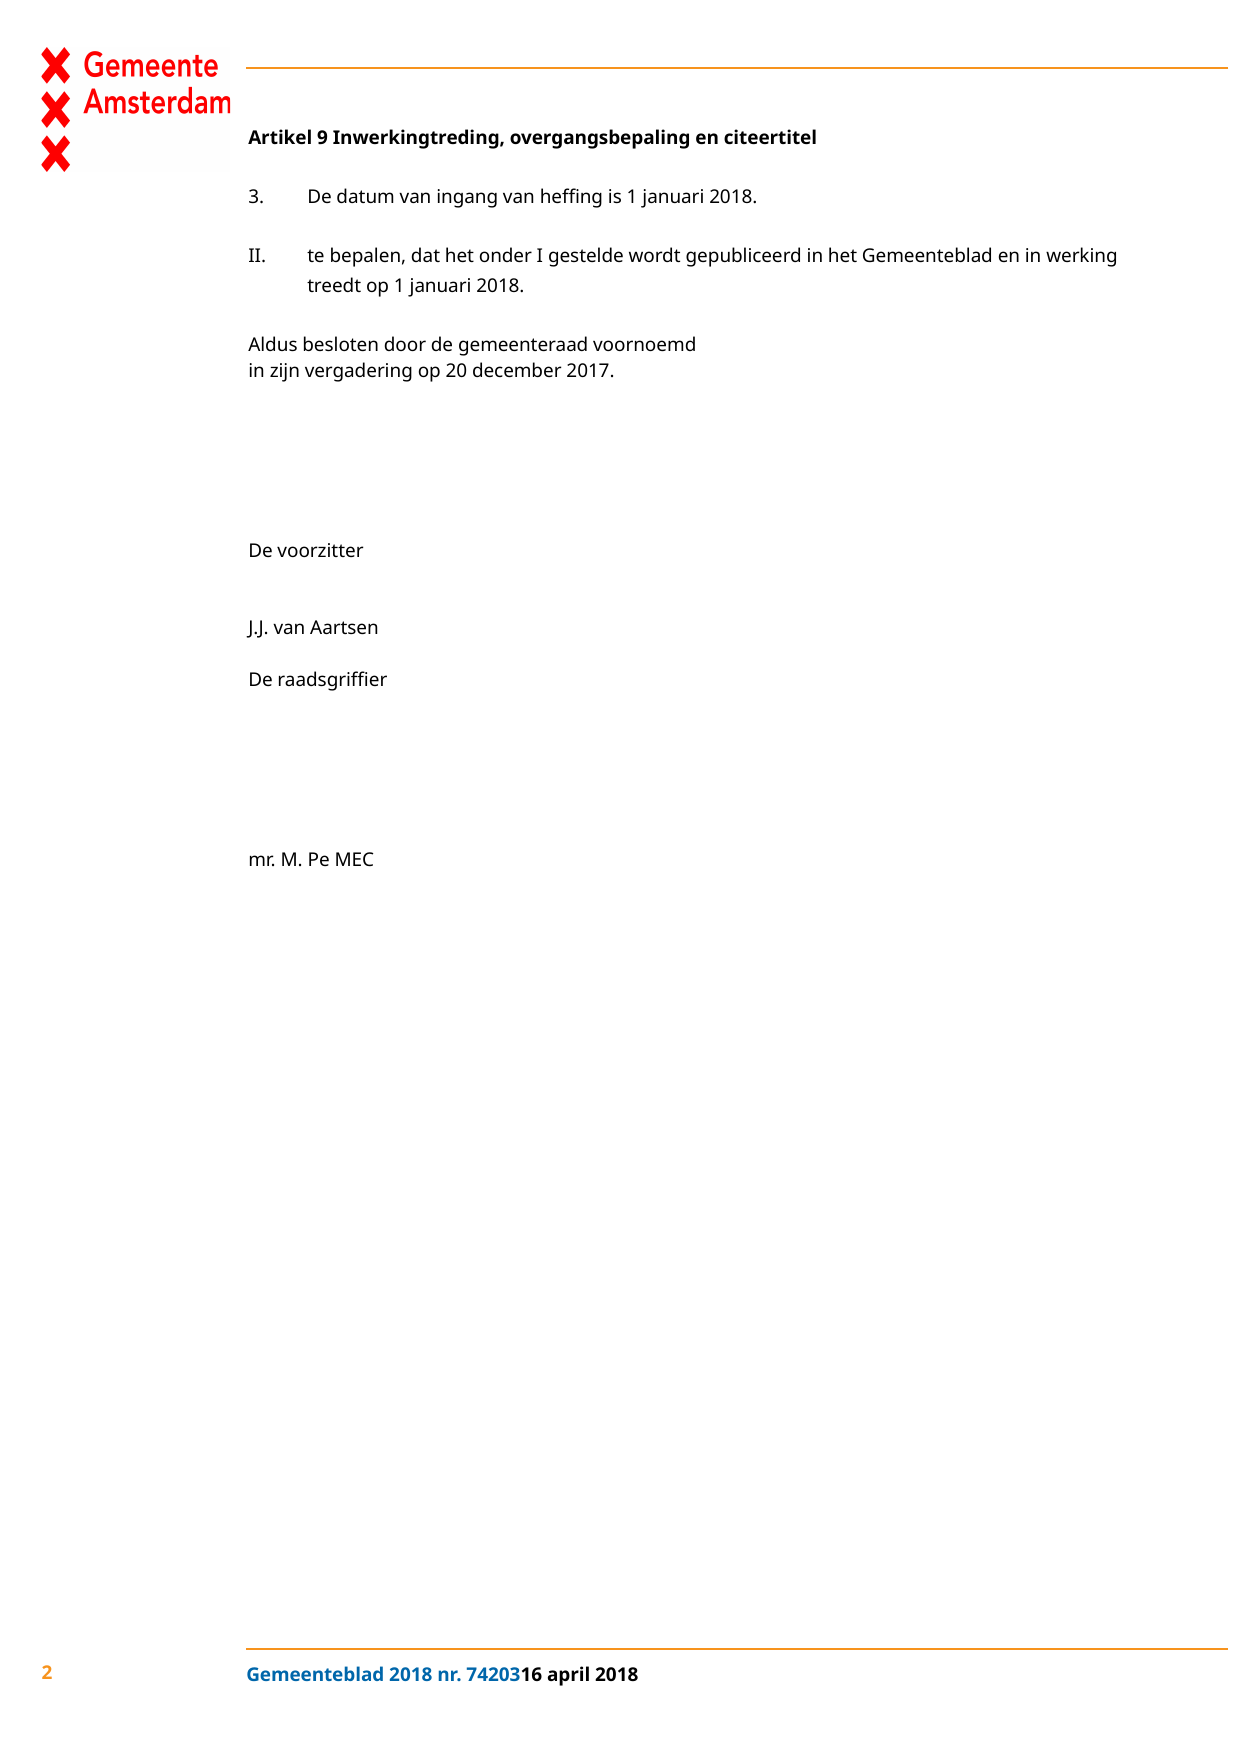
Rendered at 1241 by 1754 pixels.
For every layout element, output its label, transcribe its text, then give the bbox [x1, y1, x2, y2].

list De datum van ingang van heffing is 1 januari 2018. [248, 183, 1152, 209]
list te bepalen, dat het onder I gestelde wordt gepubliceerd in het Gemeenteblad en in werking treedt op 1 januari 2018. [248, 243, 1152, 298]
text J.J. van Aartsen [248, 614, 1152, 640]
text mr. M. Pe MEC [248, 846, 1152, 872]
text in zijn vergadering op 20 december 2017. [248, 357, 1152, 383]
text Aldus besloten door de gemeenteraad voornoemd [248, 331, 1152, 357]
text De voorzitter [248, 537, 1152, 563]
text De raadsgriffier [248, 666, 1152, 692]
text Artikel 9 Inwerkingtreding, overgangsbepaling en citeertitel [248, 124, 1152, 150]
picture [41, 47, 231, 172]
